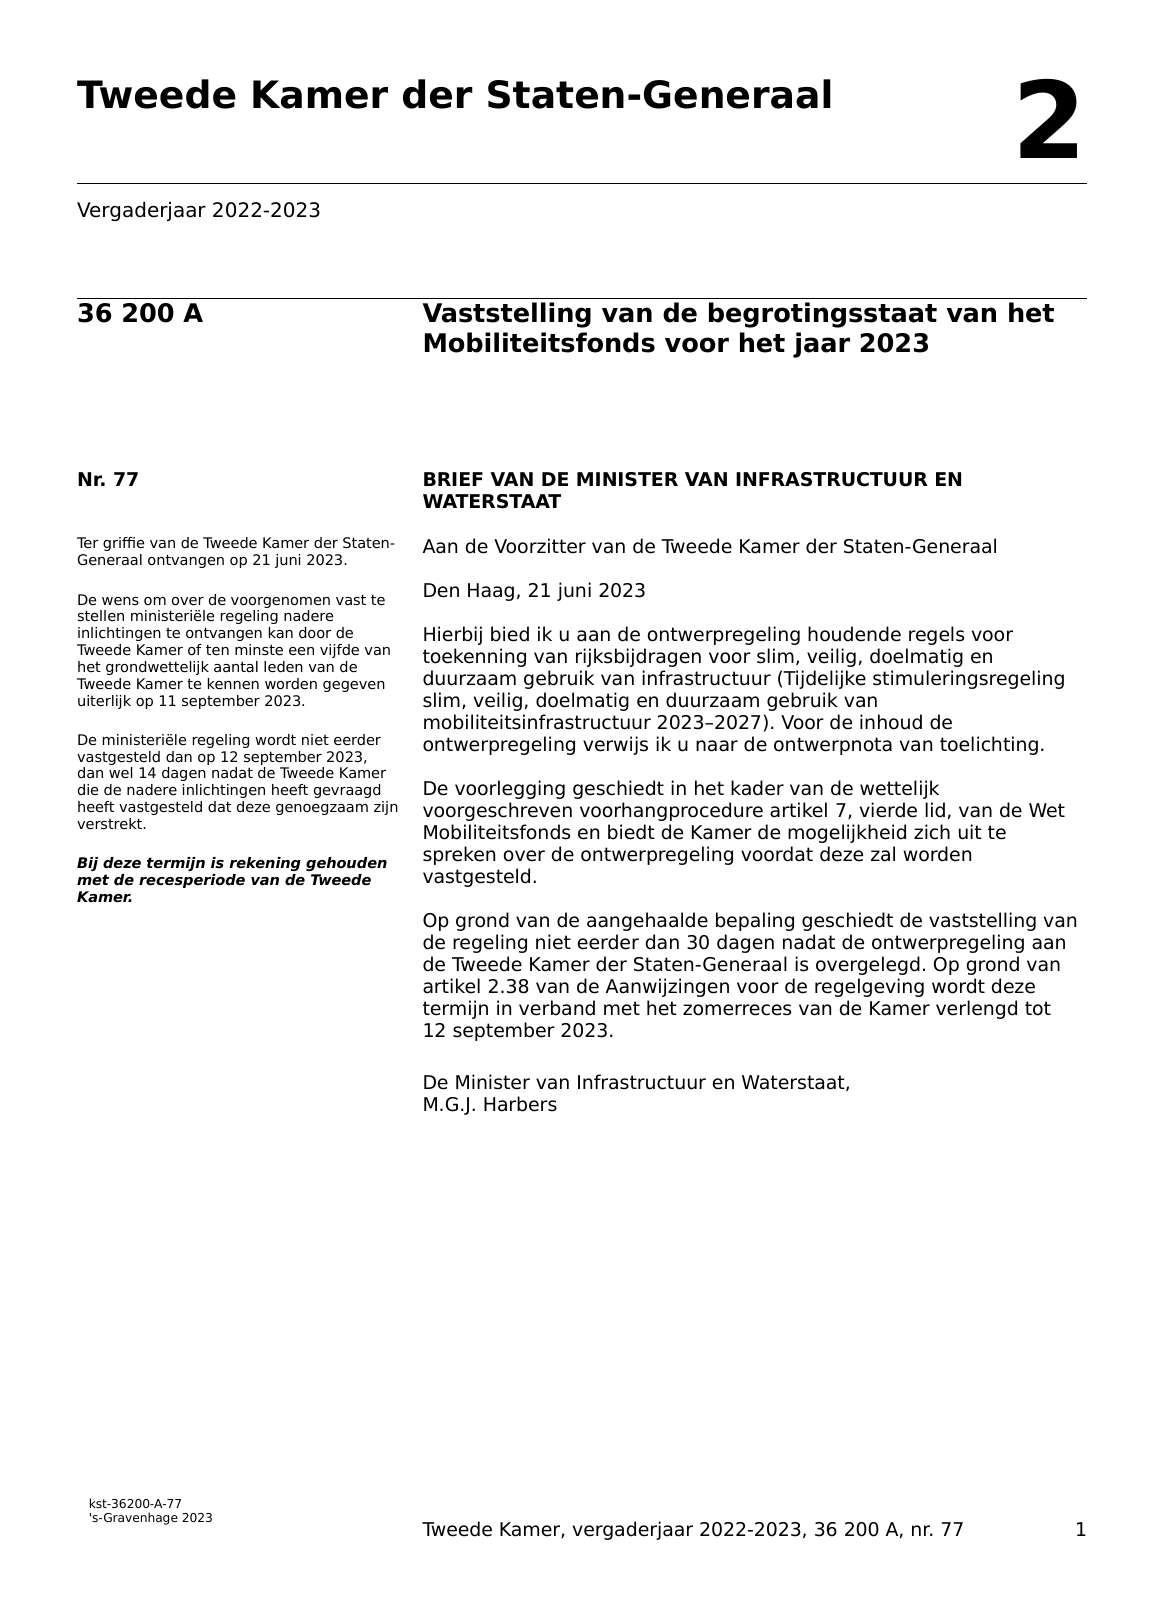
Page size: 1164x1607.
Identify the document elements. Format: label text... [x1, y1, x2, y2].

text Hierbij bied ik u aan de ontwerpregeling houdende regels voor toekenning van rijksbijdragen voor slim, veilig, doelmatig en duurzaam gebruik van infrastructuur (Tijdelijke stimuleringsregeling slim, veilig, doelmatig en duurzaam gebruik van mobiliteitsinfrastructuur 2023–2027). Voor de inhoud de ontwerpregeling verwijs ik u naar de ontwerpnota van toelichting. [422, 624, 1087, 756]
subtitle Nr. 77 BRIEF VAN DE MINISTER VAN INFRASTRUCTUUR EN WATERSTAAT [77, 469, 1087, 513]
text [77, 833, 399, 855]
table_cell Vergaderjaar 2022-2023 [77, 184, 1087, 298]
subtitle 36 200 A Vaststelling van de begrotingsstaat van het Mobiliteitsfonds voor het jaar 2023 [77, 299, 1087, 358]
text Aan de Voorzitter van de Tweede Kamer der Staten-Generaal [422, 536, 1087, 557]
text Ter griffie van de Tweede Kamer der Staten-Generaal ontvangen op 21 juni 2023. [77, 536, 399, 569]
text 's-Gravenhage 2023 [88, 1511, 323, 1525]
text [77, 709, 399, 732]
text [77, 569, 399, 591]
text De Minister van Infrastructuur en Waterstaat, M.G.J. Harbers [422, 1072, 1087, 1116]
text Op grond van de aangehaalde bepaling geschiedt de vaststelling van de regeling niet eerder dan 30 dagen nadat de ontwerpregeling aan de Tweede Kamer der Staten-Generaal is overgelegd. Op grond van artikel 2.38 van de Aanwijzingen voor de regelgeving wordt deze termijn in verband met het zomerreces van de Kamer verlengd tot 12 september 2023. [422, 910, 1087, 1042]
text De voorlegging geschiedt in het kader van de wettelijk voorgeschreven voorhangprocedure artikel 7, vierde lid, van de Wet Mobiliteitsfonds en biedt de Kamer de mogelijkheid zich uit te spreken over de ontwerpregeling voordat deze zal worden vastgesteld. [422, 778, 1087, 888]
table_header 2 [886, 59, 1087, 183]
text Bij deze termijn is rekening gehouden met de recesperiode van de Tweede Kamer. [77, 855, 399, 906]
table_header Tweede Kamer der Staten-Generaal [77, 59, 886, 183]
text Den Haag, 21 juni 2023 [422, 580, 1087, 602]
text kst-36200-A-77 [88, 1497, 323, 1511]
text De ministeriële regeling wordt niet eerder vastgesteld dan op 12 september 2023, dan wel 14 dagen nadat de Tweede Kamer die de nadere inlichtingen heeft gevraagd heeft vastgesteld dat deze genoegzaam zijn verstrekt. [77, 732, 399, 833]
text De wens om over de voorgenomen vast te stellen ministeriële regeling nadere inlichtingen te ontvangen kan door de Tweede Kamer of ten minste een vijfde van het grondwettelijk aantal leden van de Tweede Kamer te kennen worden gegeven uiterlijk op 11 september 2023. [77, 591, 399, 709]
